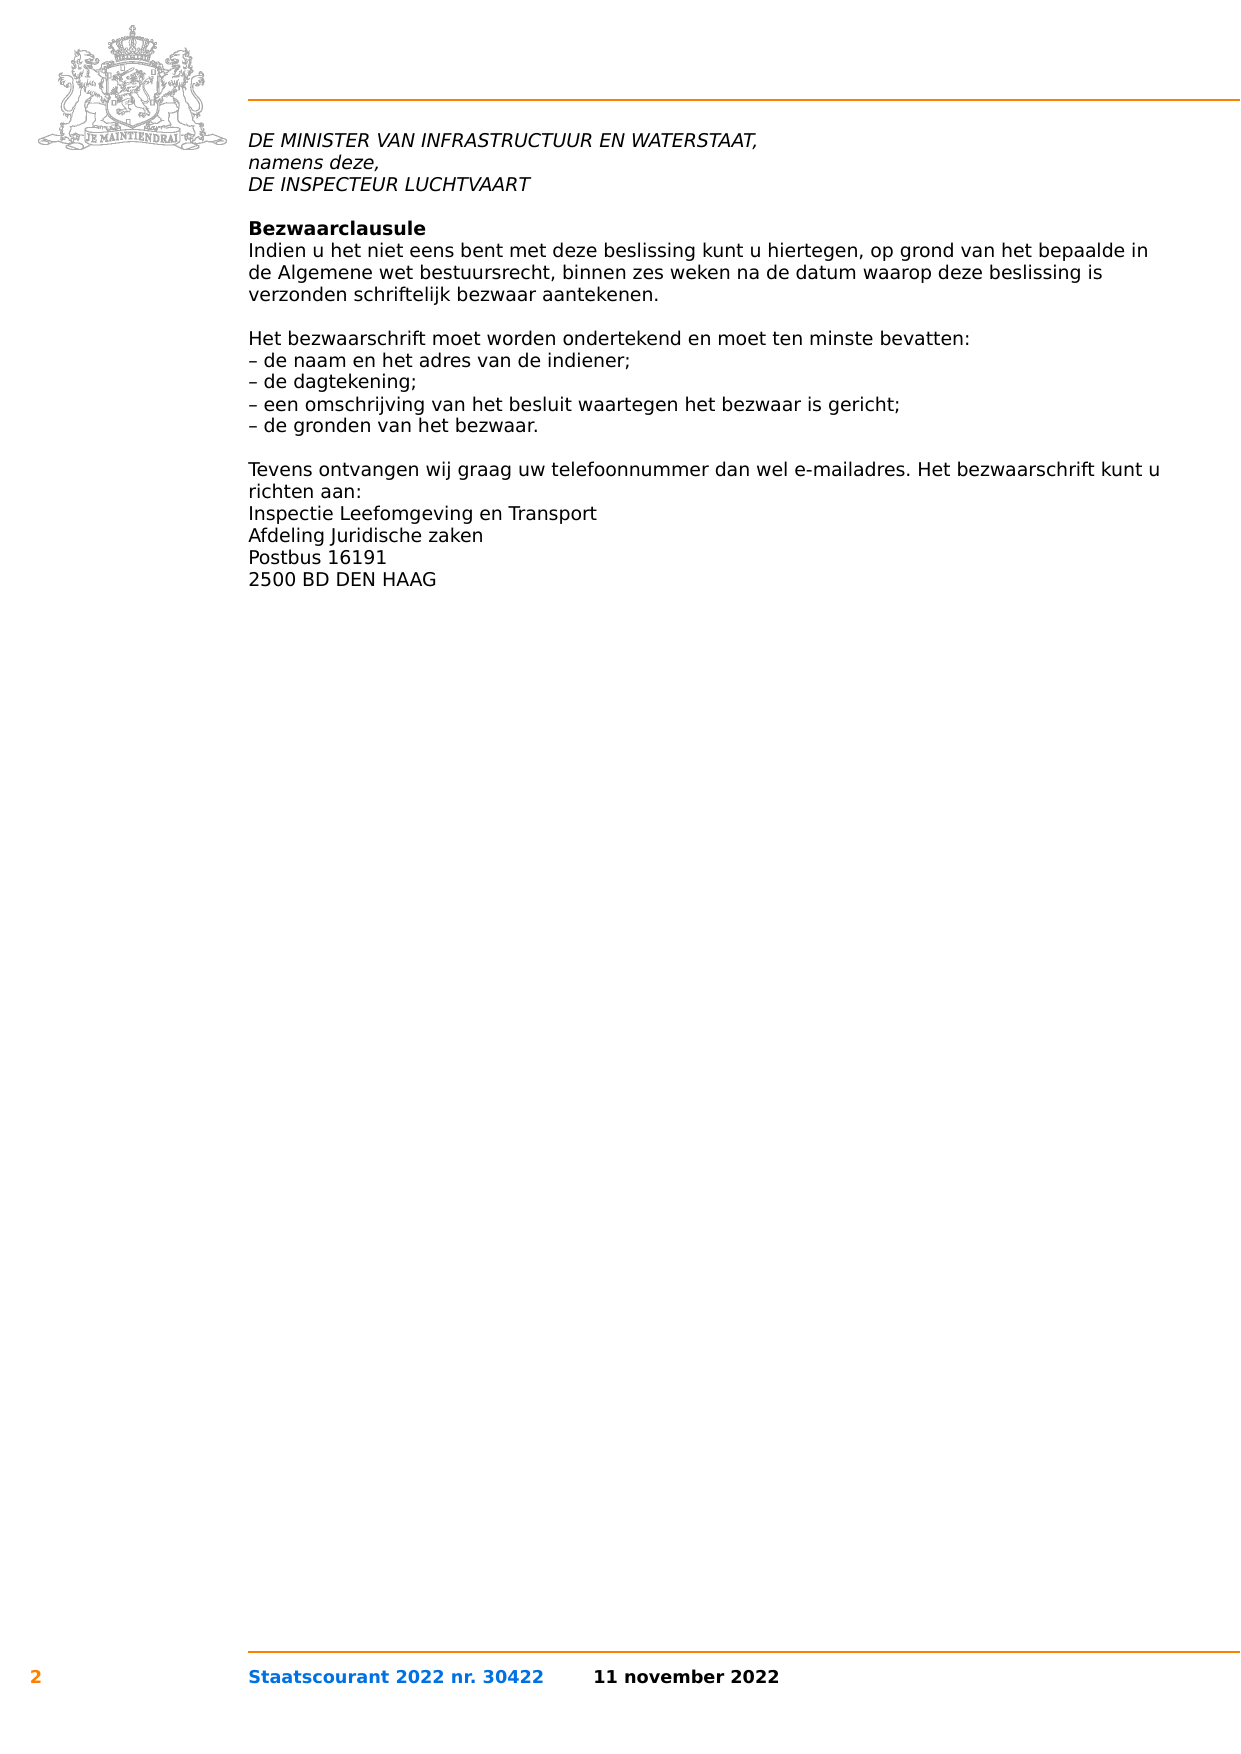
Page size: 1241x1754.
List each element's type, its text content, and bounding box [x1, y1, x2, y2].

text Bezwaarclausule [248, 218, 1163, 240]
text Tevens ontvangen wij graag uw telefoonnummer dan wel e-mailadres. Het bezwaarschrift kunt u richten aan: [248, 459, 1163, 503]
text – de gronden van het bezwaar. [248, 415, 1163, 437]
picture [38, 25, 227, 150]
text Inspectie Leefomgeving en Transport [248, 503, 1163, 525]
text DE MINISTER VAN INFRASTRUCTUUR EN WATERSTAAT, namens deze, DE INSPECTEUR LUCHTVAART [248, 130, 1163, 196]
text Postbus 16191 [248, 547, 1163, 569]
text – de dagtekening; [248, 371, 1163, 393]
text Het bezwaarschrift moet worden ondertekend en moet ten minste bevatten: [248, 327, 1163, 349]
text – een omschrijving van het besluit waartegen het bezwaar is gericht; [248, 393, 1163, 415]
text Afdeling Juridische zaken [248, 525, 1163, 547]
text 2500 BD DEN HAAG [248, 569, 1163, 591]
text Indien u het niet eens bent met deze beslissing kunt u hiertegen, op grond van het bepaalde in de Algemene wet bestuursrecht, binnen zes weken na de datum waarop deze beslissing is verzonden schriftelijk bezwaar aantekenen. [248, 240, 1163, 306]
text – de naam en het adres van de indiener; [248, 349, 1163, 371]
